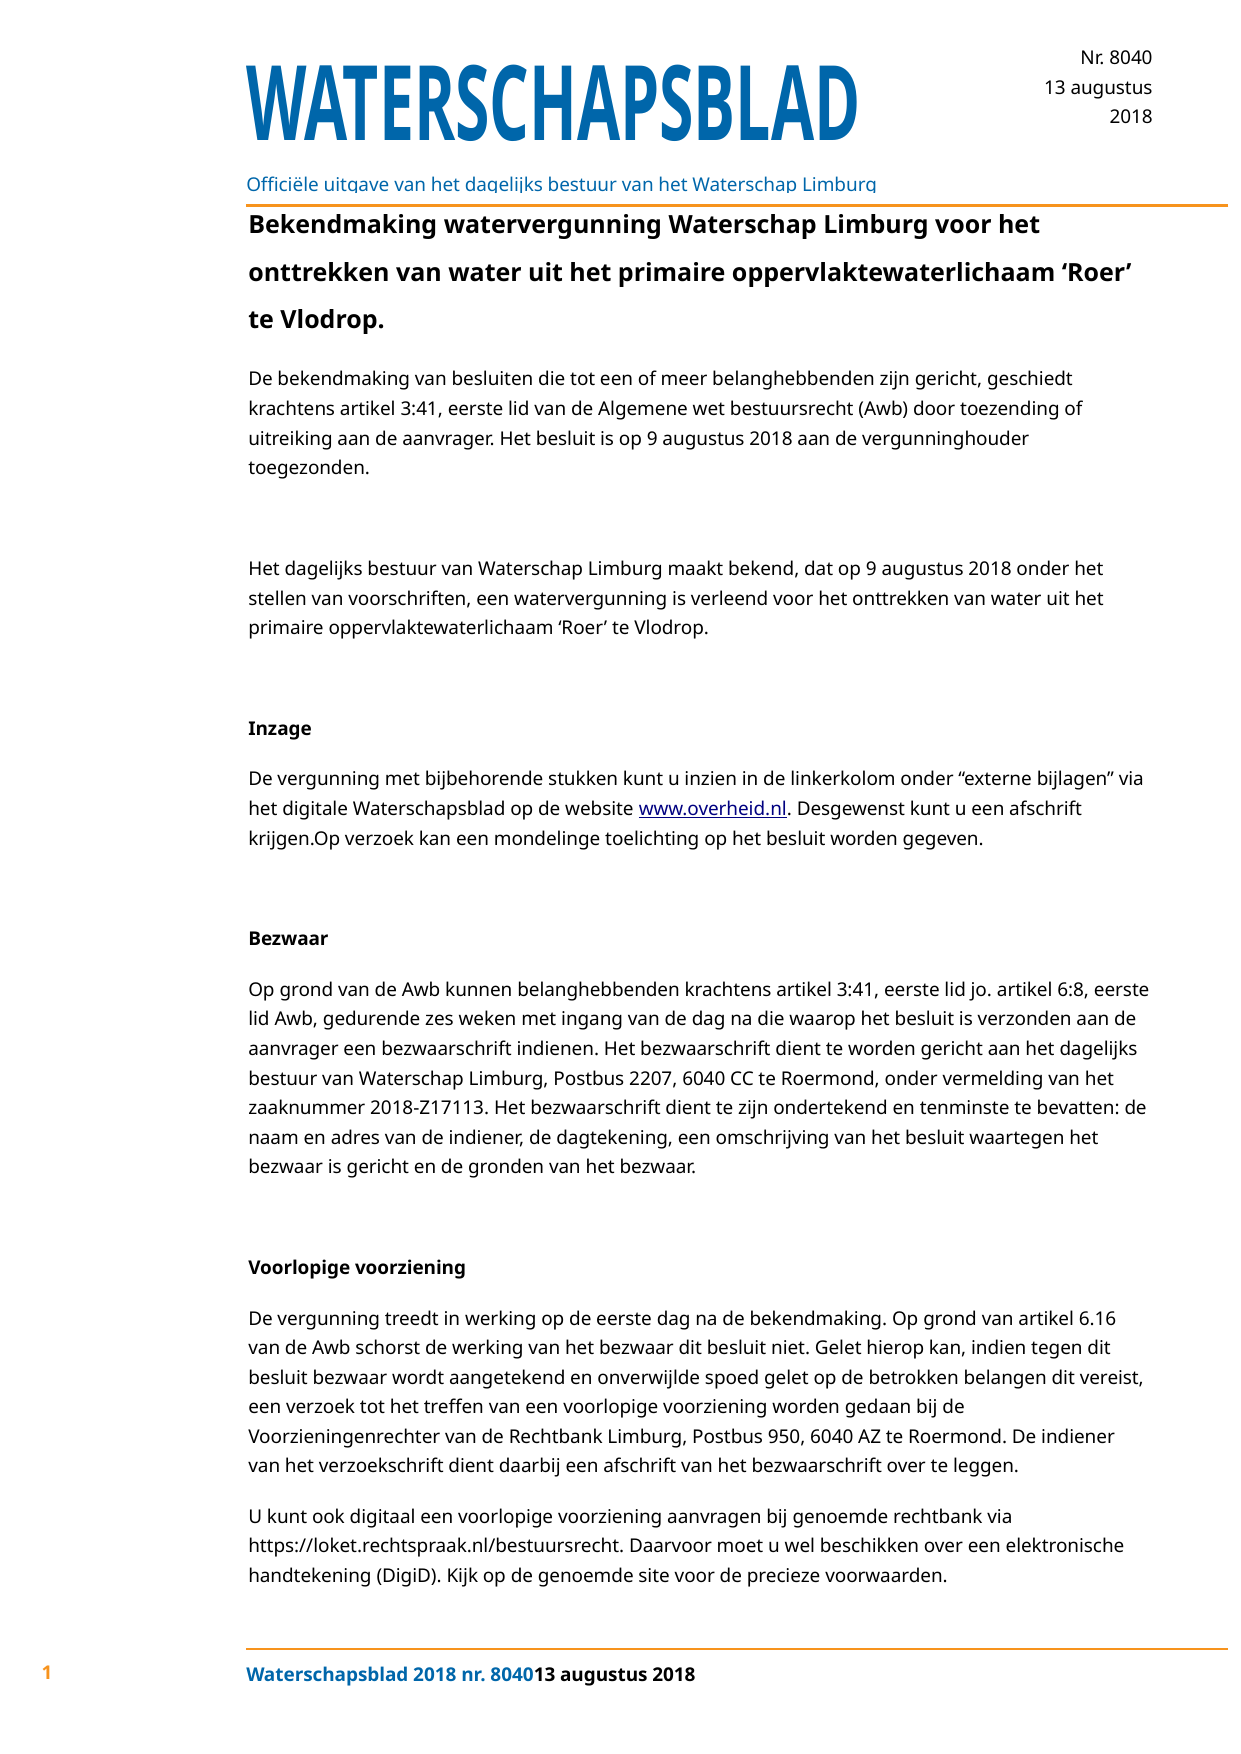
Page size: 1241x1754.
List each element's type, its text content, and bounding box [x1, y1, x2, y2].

text Bekendmaking watervergunning Waterschap Limburg voor het onttrekken van water uit het primaire oppervlaktewaterlichaam ‘Roer’ te Vlodrop. [248, 207, 1152, 336]
text De bekendmaking van besluiten die tot een of meer belanghebbenden zijn gericht, geschiedt krachtens artikel 3:41, eerste lid van de Algemene wet bestuursrecht (Awb) door toezending of uitreiking aan de aanvrager. Het besluit is op 9 augustus 2018 aan de vergunninghouder toegezonden. [248, 366, 1152, 480]
text De vergunning treedt in werking op de eerste dag na de bekendmaking. Op grond van artikel 6.16 van de Awb schorst de werking van het bezwaar dit besluit niet. Gelet hierop kan, indien tegen dit besluit bezwaar wordt aangetekend en onverwijlde spoed gelet op de betrokken belangen dit vereist, een verzoek tot het treffen van een voorlopige voorziening worden gedaan bij de Voorzieningenrechter van de Rechtbank Limburg, Postbus 950, 6040 AZ te Roermond. De indiener van het verzoekschrift dient daarbij een afschrift van het bezwaarschrift over te leggen. [248, 1305, 1152, 1478]
picture [41, 47, 231, 172]
text Het dagelijks bestuur van Waterschap Limburg maakt bekend, dat op 9 augustus 2018 onder het stellen van voorschriften, een watervergunning is verleend voor het onttrekken van water uit het primaire oppervlaktewaterlichaam ‘Roer’ te Vlodrop. [248, 555, 1152, 640]
text Op grond van de Awb kunnen belanghebbenden krachtens artikel 3:41, eerste lid jo. artikel 6:8, eerste lid Awb, gedurende zes weken met ingang van de dag na die waarop het besluit is verzonden aan de aanvrager een bezwaarschrift indienen. Het bezwaarschrift dient te worden gericht aan het dagelijks bestuur van Waterschap Limburg, Postbus 2207, 6040 CC te Roermond, onder vermelding van het zaaknummer 2018-Z17113. Het bezwaarschrift dient te zijn ondertekend en tenminste te bevatten: de naam en adres van de indiener, de dagtekening, een omschrijving van het besluit waartegen het bezwaar is gericht en de gronden van het bezwaar. [248, 976, 1152, 1179]
text Bezwaar [248, 926, 1152, 951]
text De vergunning met bijbehorende stukken kunt u inzien in de linkerkolom onder “externe bijlagen” via het digitale Waterschapsblad op de website www.overheid.nl. Desgewenst kunt u een afschrift krijgen.Op verzoek kan een mondelinge toelichting op het besluit worden gegeven. [248, 766, 1152, 850]
text Voorlopige voorziening [248, 1254, 1152, 1280]
text Inzage [248, 715, 1152, 741]
text U kunt ook digitaal een voorlopige voorziening aanvragen bij genoemde rechtbank via https://loket.rechtspraak.nl/bestuursrecht. Daarvoor moet u wel beschikken over een elektronische handtekening (DigiD). Kijk op de genoemde site voor de precieze voorwaarden. [248, 1503, 1152, 1588]
